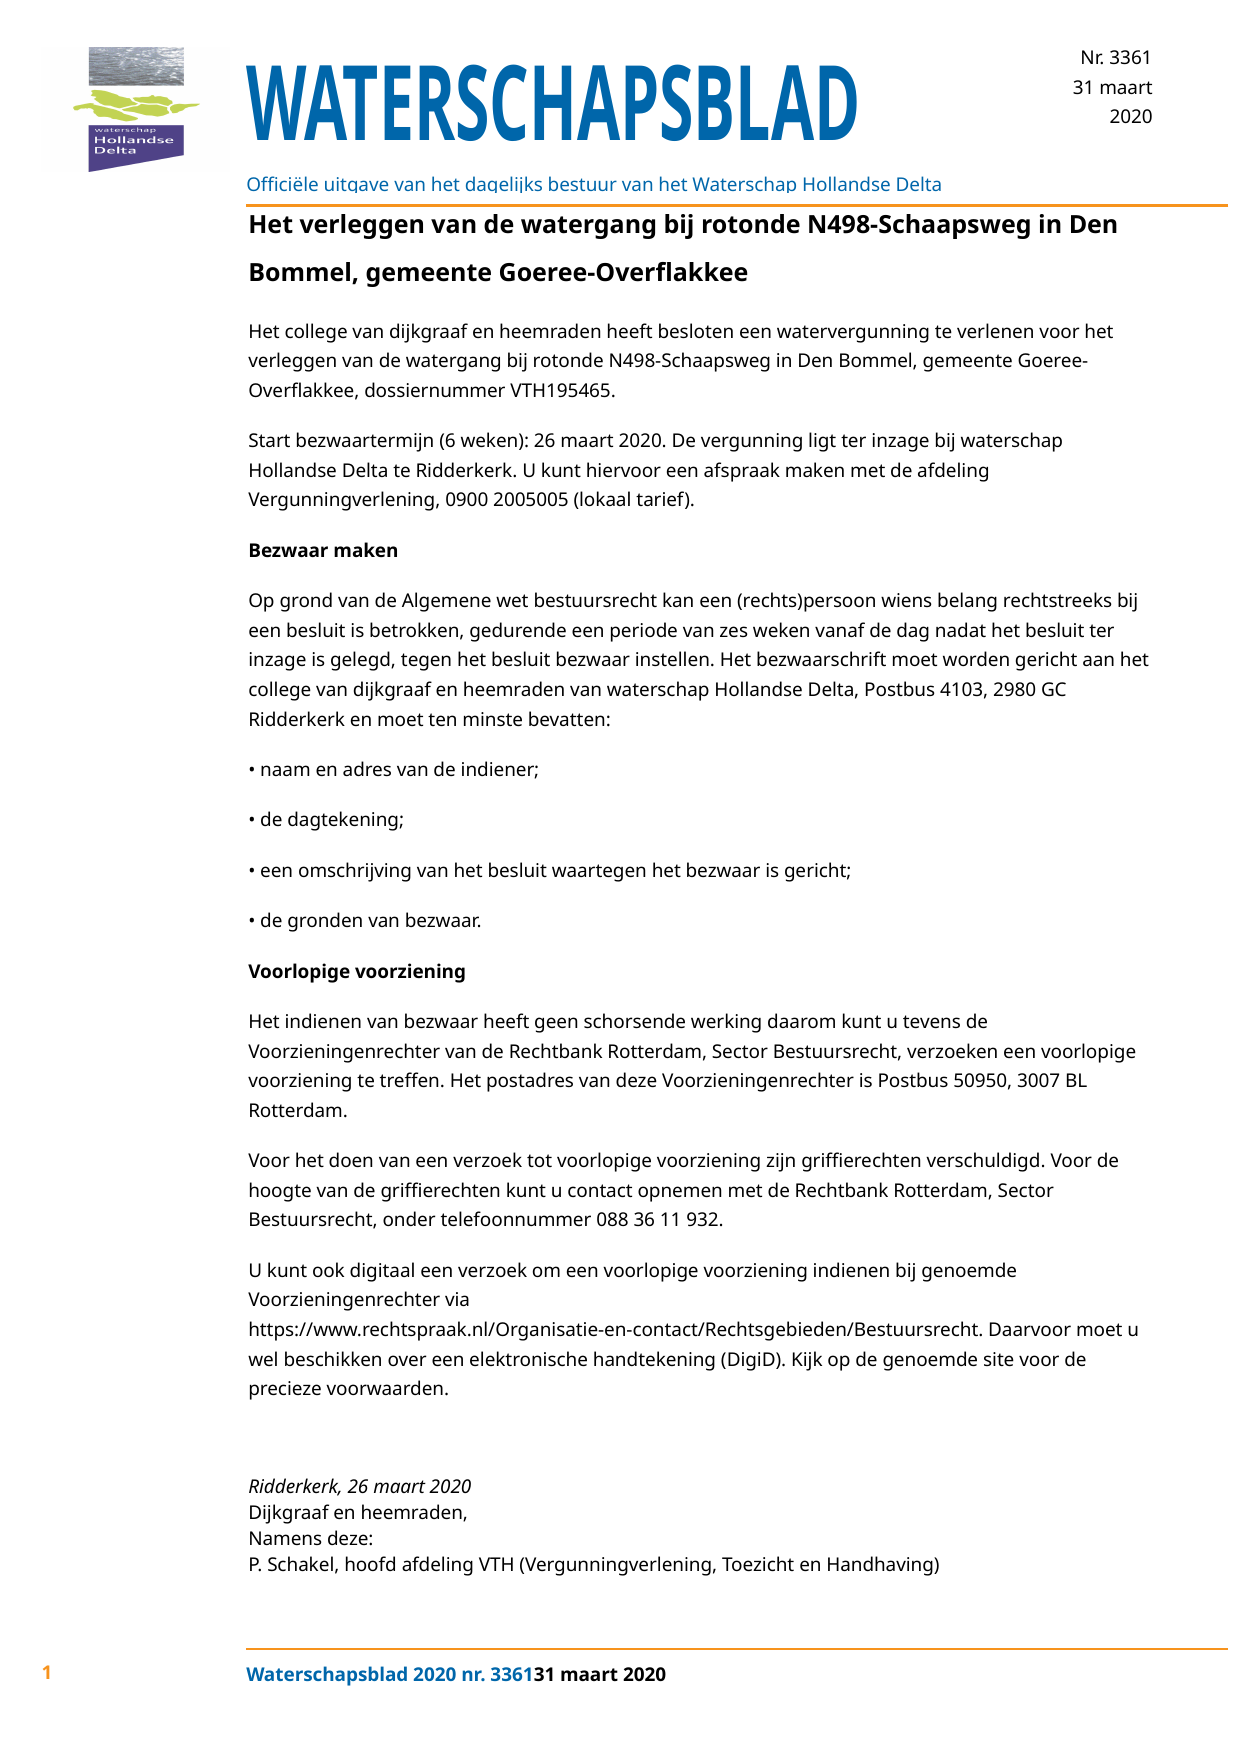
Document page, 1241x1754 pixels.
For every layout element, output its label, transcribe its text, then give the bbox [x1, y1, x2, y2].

text Het indienen van bezwaar heeft geen schorsende werking daarom kunt u tevens de Voorzieningenrechter van de Rechtbank Rotterdam, Sector Bestuursrecht, verzoeken een voorlopige voorziening te treffen. Het postadres van deze Voorzieningenrechter is Postbus 50950, 3007 BL Rotterdam. [248, 1008, 1152, 1123]
text Het verleggen van de watergang bij rotonde N498-Schaapsweg in Den Bommel, gemeente Goeree-Overflakkee [248, 207, 1152, 288]
text P. Schakel, hoofd afdeling VTH (Vergunningverlening, Toezicht en Handhaving) [248, 1551, 1152, 1577]
text Voor het doen van een verzoek tot voorlopige voorziening zijn griffierechten verschuldigd. Voor de hoogte van de griffierechten kunt u contact opnemen met de Rechtbank Rotterdam, Sector Bestuursrecht, onder telefoonnummer 088 36 11 932. [248, 1147, 1152, 1232]
text U kunt ook digitaal een verzoek om een voorlopige voorziening indienen bij genoemde Voorzieningenrechter via https://www.rechtspraak.nl/Organisatie-en-contact/Rechtsgebieden/Bestuursrecht. Daarvoor moet u wel beschikken over een elektronische handtekening (DigiD). Kijk op de genoemde site voor de precieze voorwaarden. [248, 1257, 1152, 1401]
picture [41, 47, 231, 172]
text • de dagtekening; [248, 807, 1152, 832]
text • een omschrijving van het besluit waartegen het bezwaar is gericht; [248, 857, 1152, 883]
text Dijkgraaf en heemraden, [248, 1499, 1152, 1525]
text Start bezwaartermijn (6 weken): 26 maart 2020. De vergunning ligt ter inzage bij waterschap Hollandse Delta te Ridderkerk. U kunt hiervoor een afspraak maken met de afdeling Vergunningverlening, 0900 2005005 (lokaal tarief). [248, 427, 1152, 512]
text Ridderkerk, 26 maart 2020 [248, 1474, 1152, 1499]
text Het college van dijkgraaf en heemraden heeft besloten een watervergunning te verlenen voor het verleggen van de watergang bij rotonde N498-Schaapsweg in Den Bommel, gemeente Goeree-Overflakkee, dossiernummer VTH195465. [248, 318, 1152, 403]
text • de gronden van bezwaar. [248, 907, 1152, 933]
text Op grond van de Algemene wet bestuursrecht kan een (rechts)persoon wiens belang rechtstreeks bij een besluit is betrokken, gedurende een periode van zes weken vanaf de dag nadat het besluit ter inzage is gelegd, tegen het besluit bezwaar instellen. Het bezwaarschrift moet worden gericht aan het college van dijkgraaf en heemraden van waterschap Hollandse Delta, Postbus 4103, 2980 GC Ridderkerk en moet ten minste bevatten: [248, 587, 1152, 732]
text Bezwaar maken [248, 537, 1152, 563]
text Namens deze: [248, 1525, 1152, 1551]
text • naam en adres van de indiener; [248, 756, 1152, 782]
text Voorlopige voorziening [248, 958, 1152, 984]
